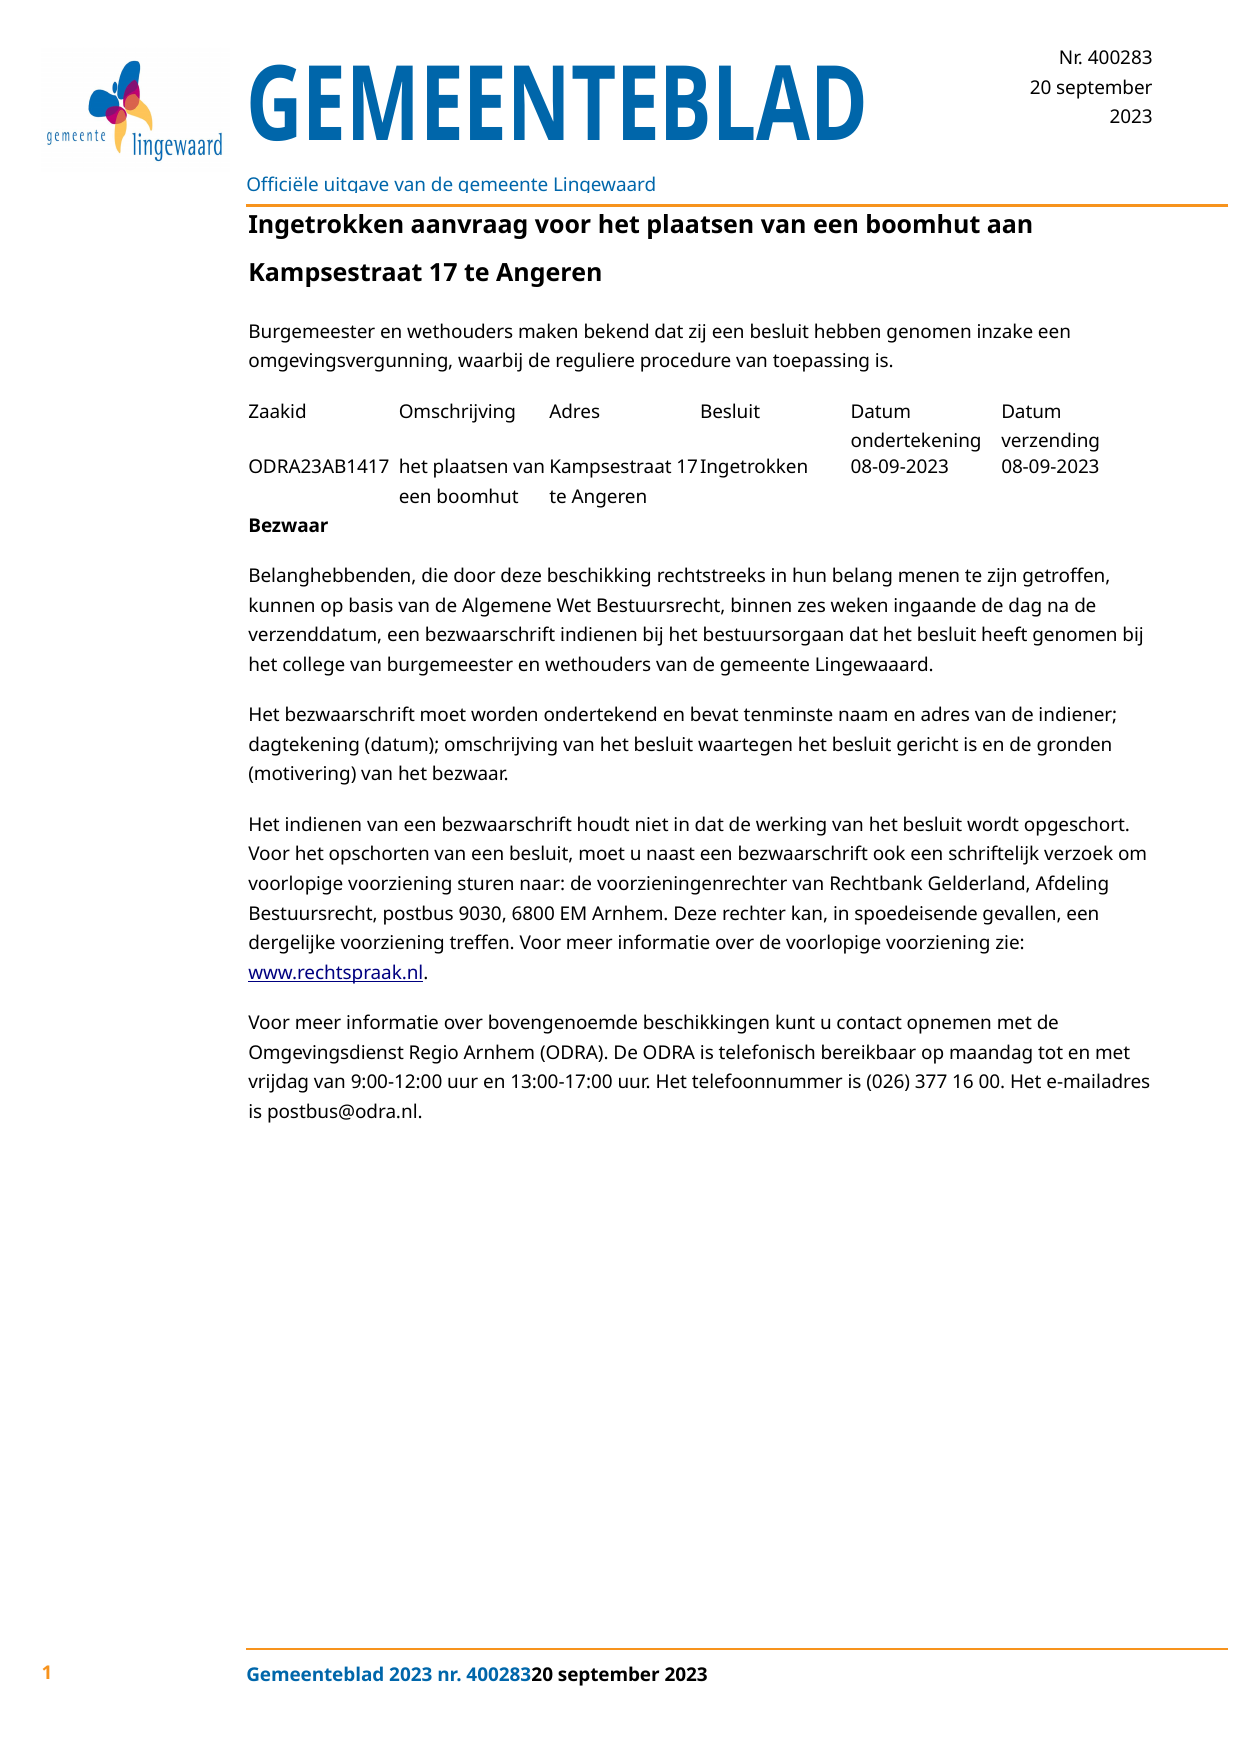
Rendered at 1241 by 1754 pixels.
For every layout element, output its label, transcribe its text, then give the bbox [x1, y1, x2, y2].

table_header Datum ondertekening [850, 398, 1001, 453]
table_header Besluit [700, 398, 850, 453]
table_header Datum verzending [1001, 398, 1152, 453]
text Ingetrokken aanvraag voor het plaatsen van een boomhut aan Kampsestraat 17 te Angeren [248, 207, 1152, 288]
table_cell Kampsestraat 17 te Angeren [549, 453, 700, 509]
table_cell ODRA23AB1417 [248, 453, 398, 509]
table_cell Ingetrokken [700, 453, 850, 509]
text Voor meer informatie over bovengenoemde beschikkingen kunt u contact opnemen met de Omgevingsdienst Regio Arnhem (ODRA). De ODRA is telefonisch bereikbaar op maandag tot en met vrijdag van 9:00-12:00 uur en 13:00-17:00 uur. Het telefoonnummer is (026) 377 16 00. Het e-mailadres is postbus@odra.nl. [248, 1009, 1152, 1124]
table_cell het plaatsen van een boomhut [399, 453, 549, 509]
table_cell 08-09-2023 [1001, 453, 1152, 509]
table_header Zaakid [248, 398, 398, 453]
picture [41, 47, 231, 172]
text Belanghebbenden, die door deze beschikking rechtstreeks in hun belang menen te zijn getroffen, kunnen op basis van de Algemene Wet Bestuursrecht, binnen zes weken ingaande de dag na de verzenddatum, een bezwaarschrift indienen bij het bestuursorgaan dat het besluit heeft genomen bij het college van burgemeester en wethouders van de gemeente Lingewaaard. [248, 562, 1152, 677]
table_cell 08-09-2023 [850, 453, 1001, 509]
text Bezwaar [248, 512, 1152, 538]
table_header Omschrijving [399, 398, 549, 453]
text Het bezwaarschrift moet worden ondertekend en bevat tenminste naam en adres van de indiener; dagtekening (datum); omschrijving van het besluit waartegen het besluit gericht is en de gronden (motivering) van het bezwaar. [248, 701, 1152, 786]
table_header Adres [549, 398, 700, 453]
text Het indienen van een bezwaarschrift houdt niet in dat de werking van het besluit wordt opgeschort. Voor het opschorten van een besluit, moet u naast een bezwaarschrift ook een schriftelijk verzoek om voorlopige voorziening sturen naar: de voorzieningenrechter van Rechtbank Gelderland, Afdeling Bestuursrecht, postbus 9030, 6800 EM Arnhem. Deze rechter kan, in spoedeisende gevallen, een dergelijke voorziening treffen. Voor meer informatie over de voorlopige voorziening zie: www.rechtspraak.nl. [248, 811, 1152, 985]
text Burgemeester en wethouders maken bekend dat zij een besluit hebben genomen inzake een omgevingsvergunning, waarbij de reguliere procedure van toepassing is. [248, 318, 1152, 373]
